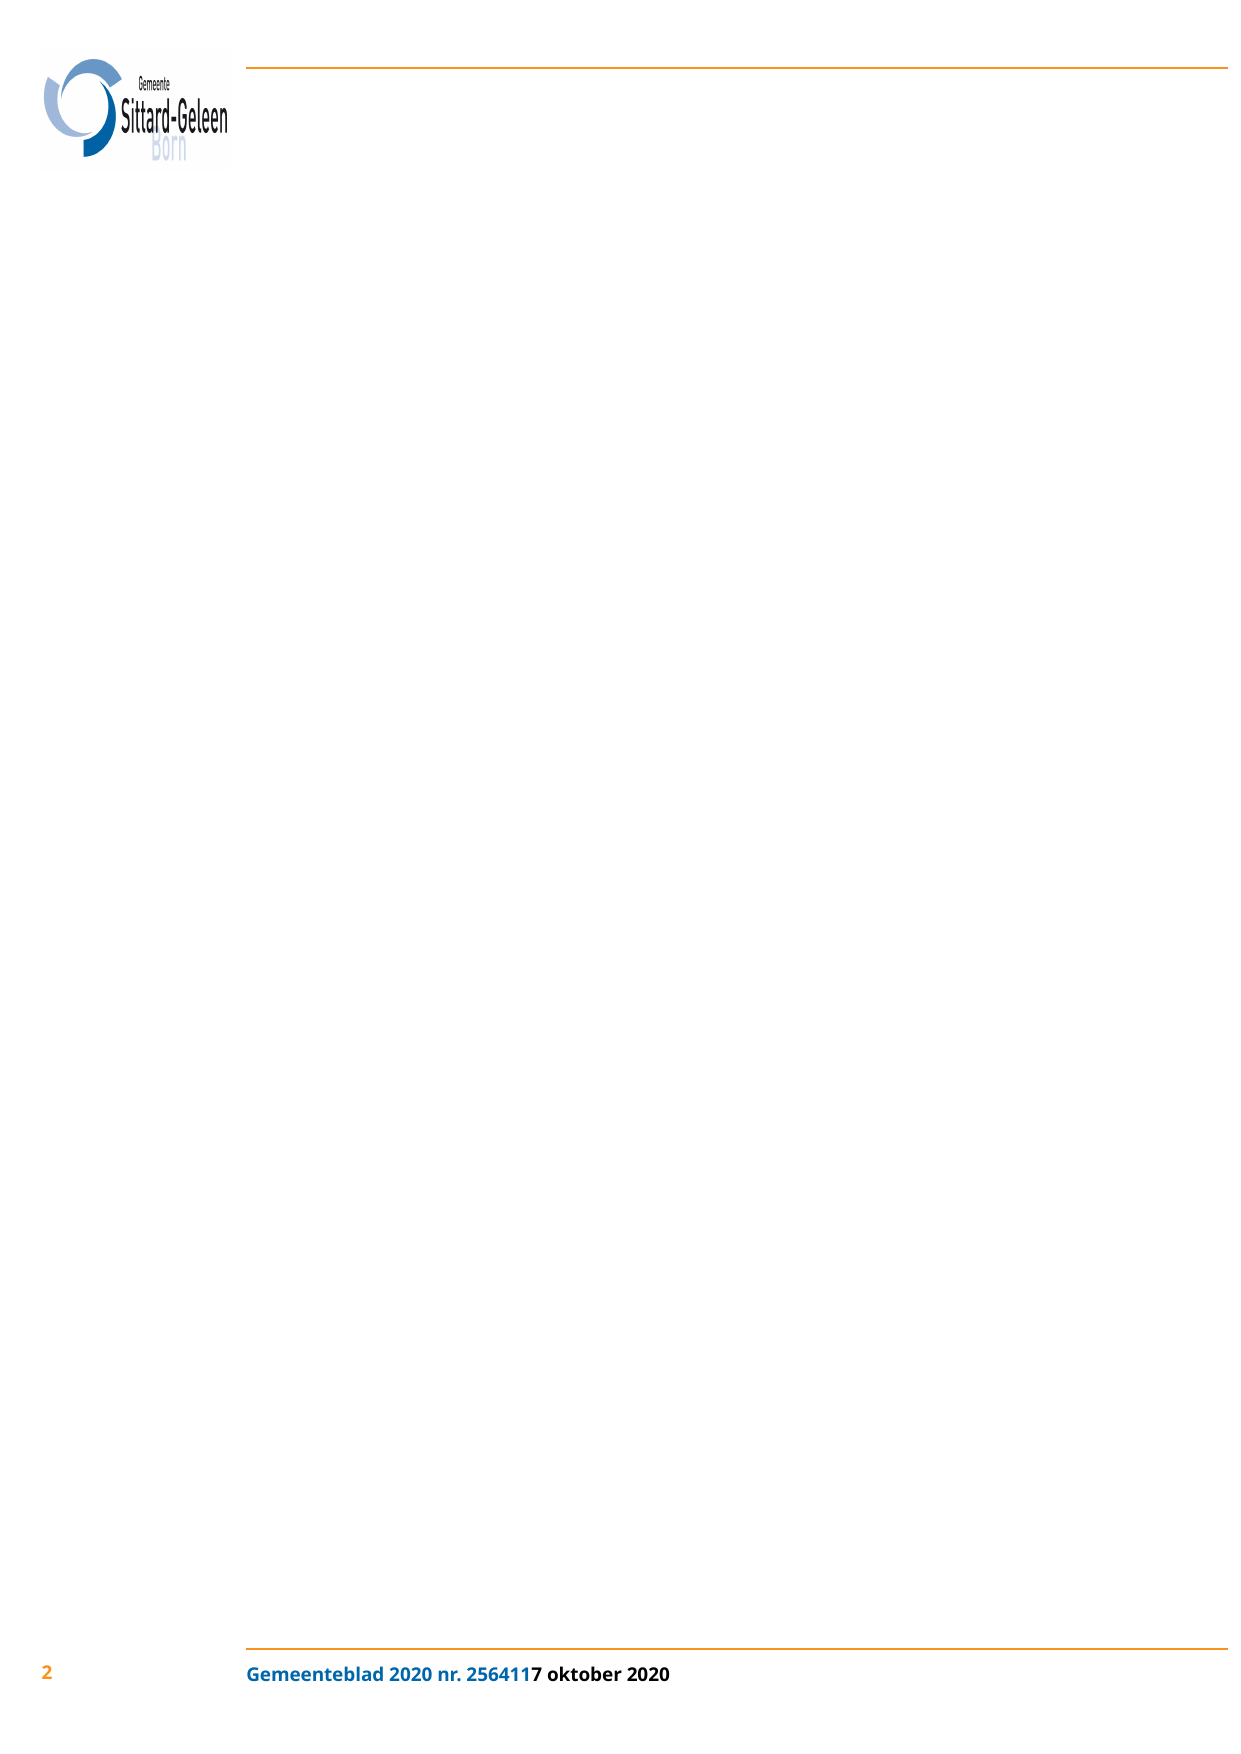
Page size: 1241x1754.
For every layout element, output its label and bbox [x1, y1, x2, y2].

picture [41, 47, 231, 172]
